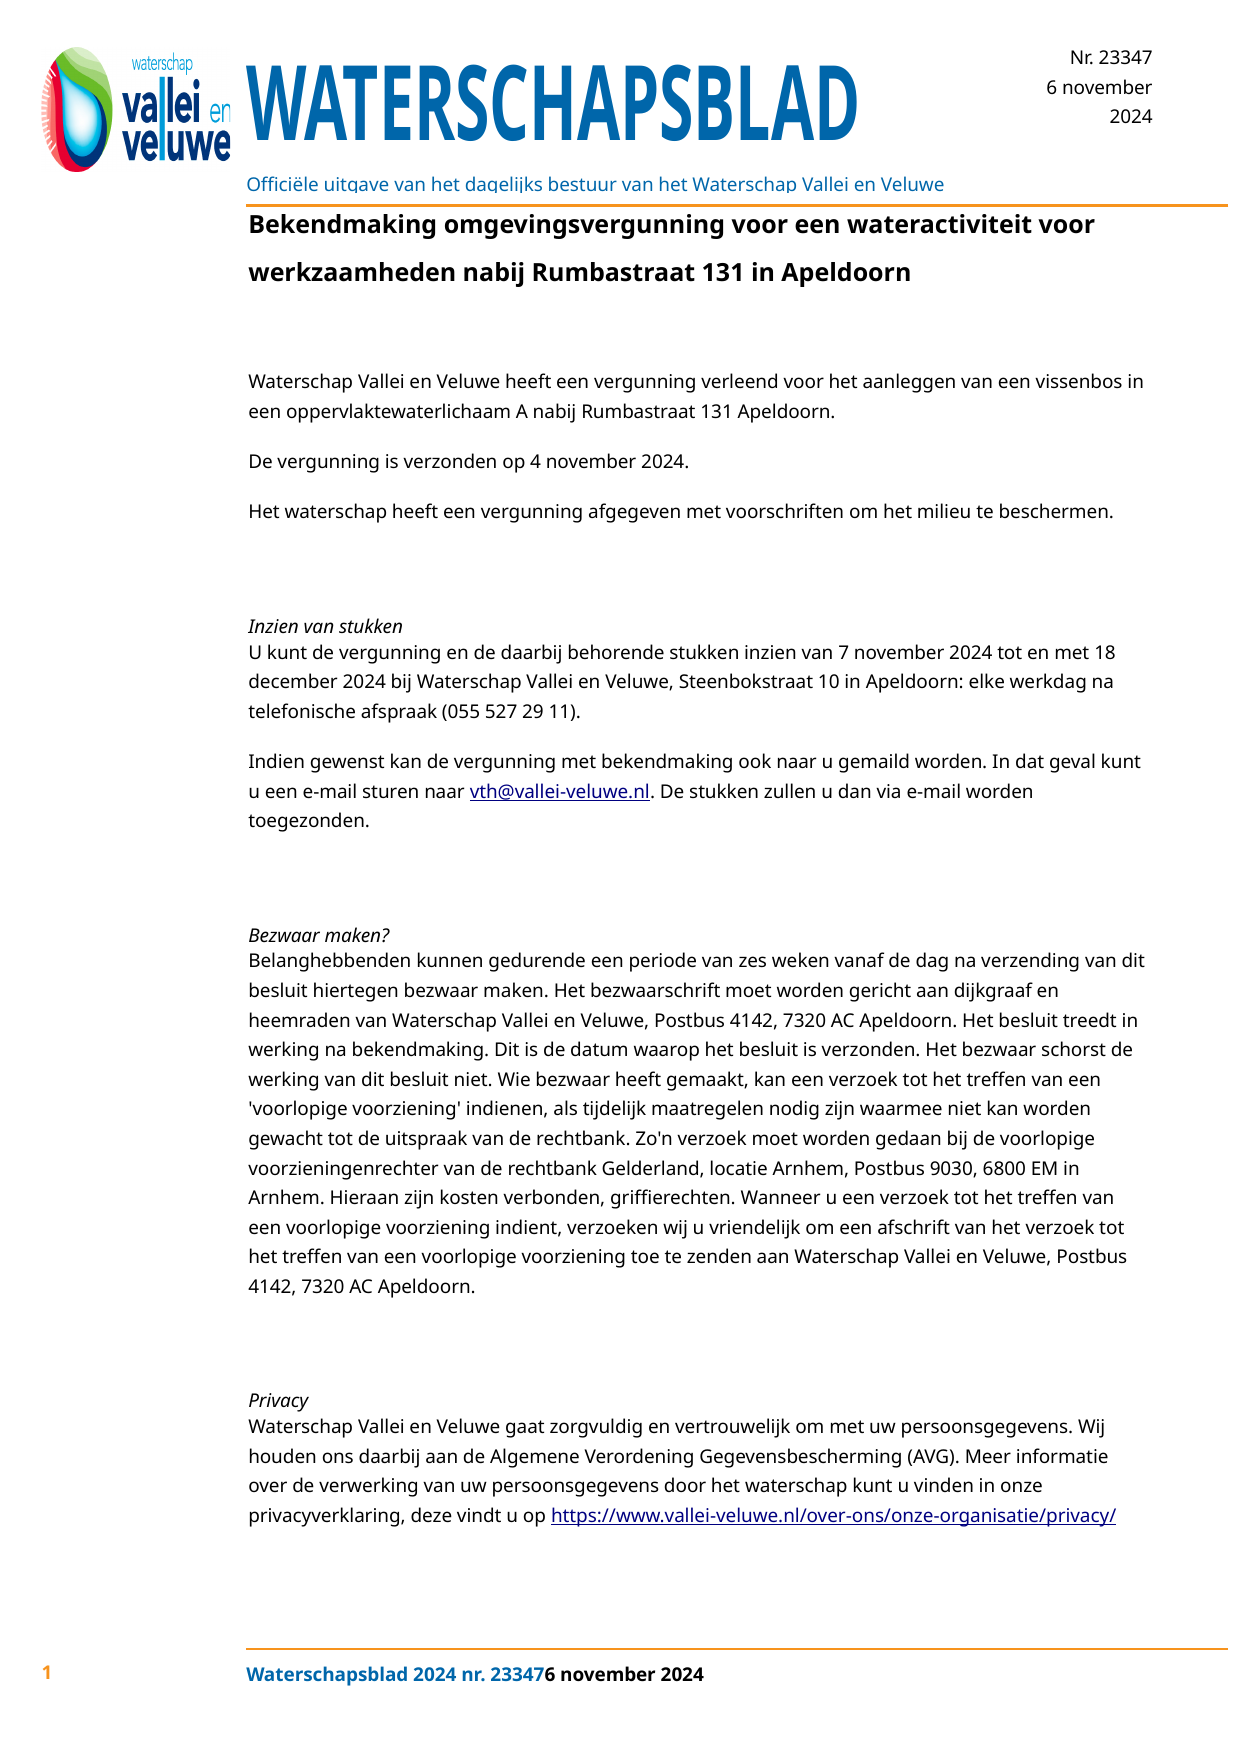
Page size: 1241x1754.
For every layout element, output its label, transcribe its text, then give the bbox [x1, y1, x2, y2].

text U kunt de vergunning en de daarbij behorende stukken inzien van 7 november 2024 tot en met 18 december 2024 bij Waterschap Vallei en Veluwe, Steenbokstraat 10 in Apeldoorn: elke werkdag na telefonische afspraak (055 527 29 11). [248, 639, 1152, 724]
picture [41, 47, 231, 172]
text Belanghebbenden kunnen gedurende een periode van zes weken vanaf de dag na verzending van dit besluit hiertegen bezwaar maken. Het bezwaarschrift moet worden gericht aan dijkgraaf en heemraden van Waterschap Vallei en Veluwe, Postbus 4142, 7320 AC Apeldoorn. Het besluit treedt in werking na bekendmaking. Dit is de datum waarop het besluit is verzonden. Het bezwaar schorst de werking van dit besluit niet. Wie bezwaar heeft gemaakt, kan een verzoek tot het treffen van een 'voorlopige voorziening' indienen, als tijdelijk maatregelen nodig zijn waarmee niet kan worden gewacht tot de uitspraak van de rechtbank. Zo'n verzoek moet worden gedaan bij de voorlopige voorzieningenrechter van de rechtbank Gelderland, locatie Arnhem, Postbus 9030, 6800 EM in Arnhem. Hieraan zijn kosten verbonden, griffierechten. Wanneer u een verzoek tot het treffen van een voorlopige voorziening indient, verzoeken wij u vriendelijk om een afschrift van het verzoek tot het treffen van een voorlopige voorziening toe te zenden aan Waterschap Vallei en Veluwe, Postbus 4142, 7320 AC Apeldoorn. [248, 948, 1152, 1299]
text Waterschap Vallei en Veluwe heeft een vergunning verleend voor het aanleggen van een vissenbos in een oppervlaktewaterlichaam A nabij Rumbastraat 131 Apeldoorn. [248, 368, 1152, 424]
text Bekendmaking omgevingsvergunning voor een wateractiviteit voor werkzaamheden nabij Rumbastraat 131 in Apeldoorn [248, 207, 1152, 288]
text Het waterschap heeft een vergunning afgegeven met voorschriften om het milieu te beschermen. [248, 499, 1152, 524]
text Waterschap Vallei en Veluwe gaat zorgvuldig en vertrouwelijk om met uw persoonsgegevens. Wij houden ons daarbij aan de Algemene Verordening Gegevensbescherming (AVG). Meer informatie over de verwerking van uw persoonsgegevens door het waterschap kunt u vinden in onze privacyverklaring, deze vindt u op https://www.vallei-veluwe.nl/over-ons/onze-organisatie/privacy/ [248, 1413, 1152, 1528]
text Privacy [248, 1387, 1152, 1413]
text Indien gewenst kan de vergunning met bekendmaking ook naar u gemaild worden. In dat geval kunt u een e-mail sturen naar vth@vallei-veluwe.nl. De stukken zullen u dan via e-mail worden toegezonden. [248, 748, 1152, 833]
text Bezwaar maken? [248, 922, 1152, 948]
text Inzien van stukken [248, 613, 1152, 639]
text De vergunning is verzonden op 4 november 2024. [248, 448, 1152, 474]
